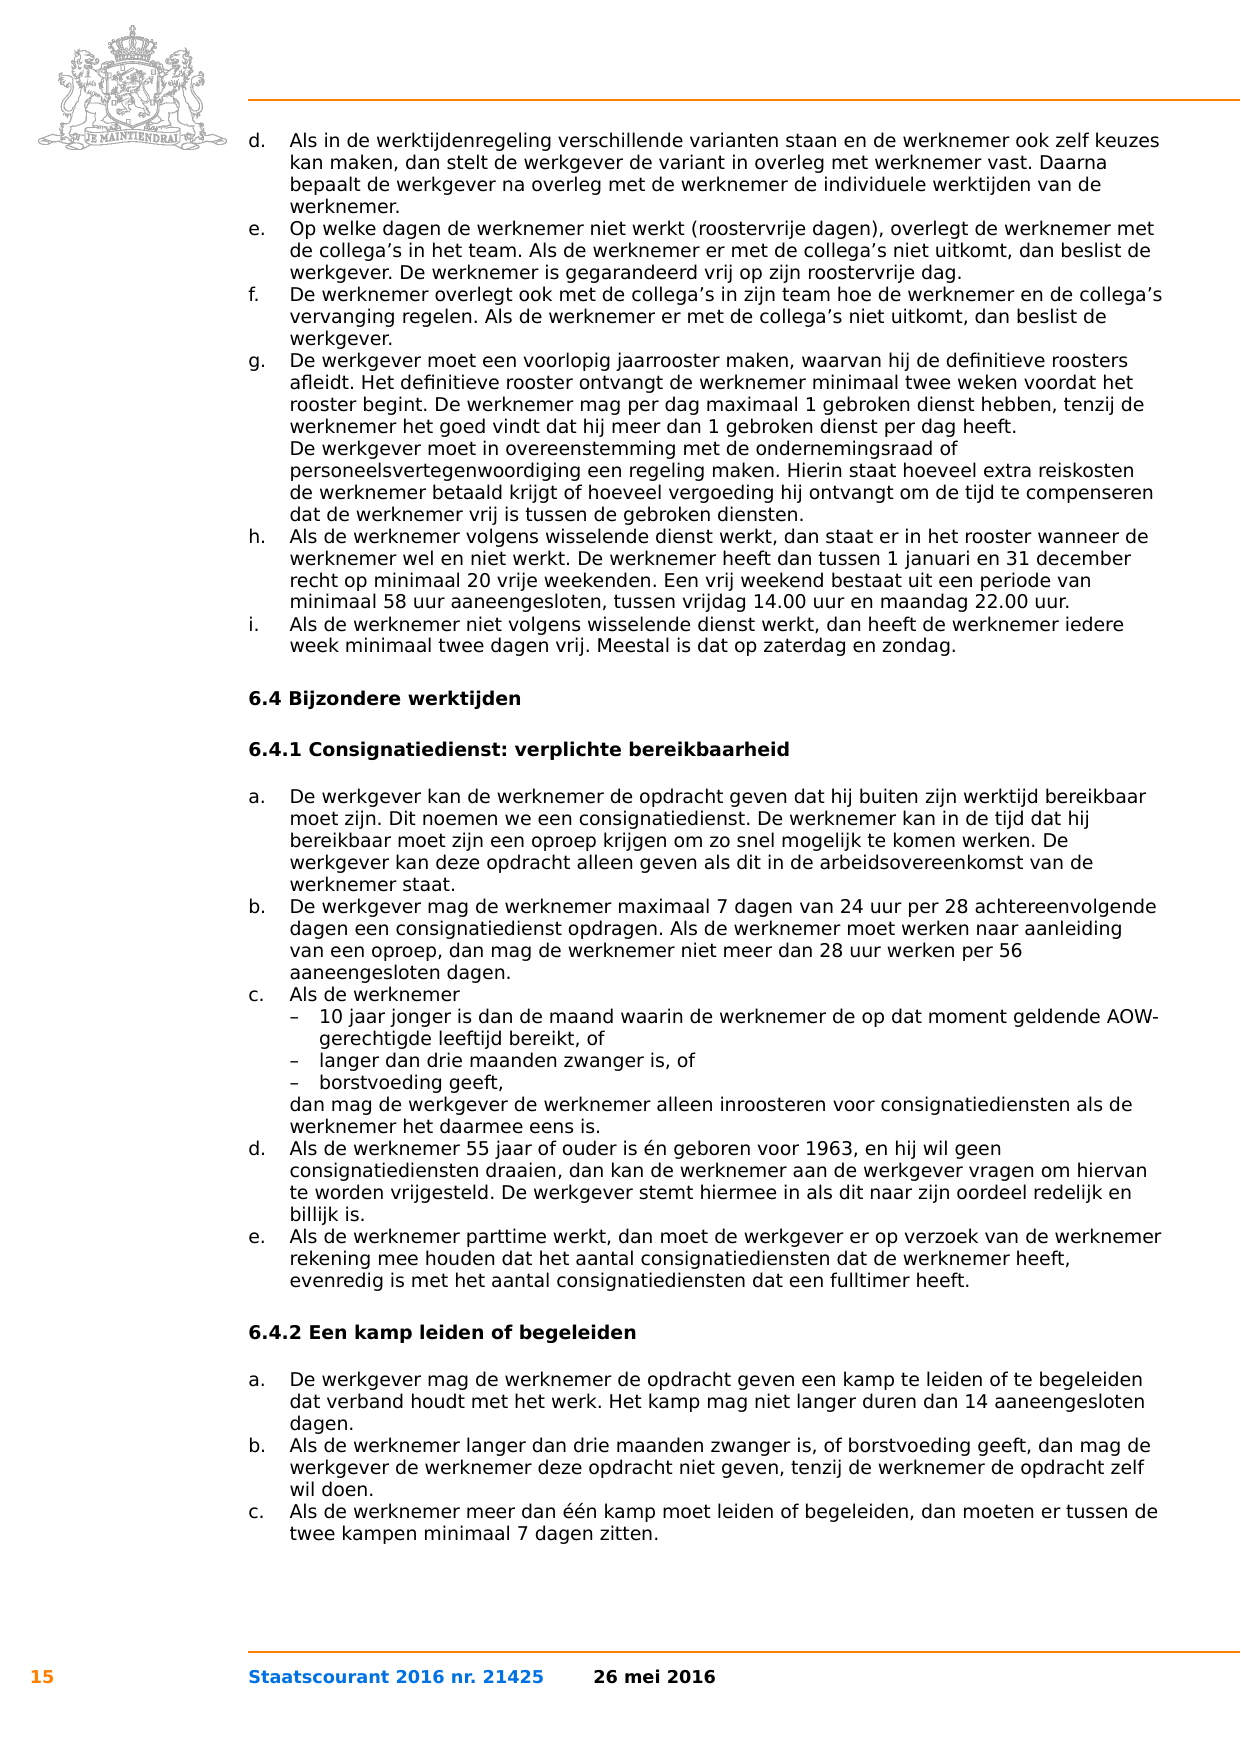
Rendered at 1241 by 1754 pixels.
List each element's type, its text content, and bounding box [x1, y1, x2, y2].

text e. Als de werknemer parttime werkt, dan moet de werkgever er op verzoek van de werknemer rekening mee houden dat het aantal consignatiediensten dat de werknemer heeft, evenredig is met het aantal consignatiediensten dat een fulltimer heeft. [248, 1226, 1163, 1292]
text b. De werkgever mag de werknemer maximaal 7 dagen van 24 uur per 28 achtereenvolgende dagen een consignatiedienst opdragen. Als de werknemer moet werken naar aanleiding van een oproep, dan mag de werknemer niet meer dan 28 uur werken per 56 aaneengesloten dagen. [248, 896, 1163, 984]
text d. Als in de werktijdenregeling verschillende varianten staan en de werknemer ook zelf keuzes kan maken, dan stelt de werkgever de variant in overleg met werknemer vast. Daarna bepaalt de werkgever na overleg met de werknemer de individuele werktijden van de werknemer. [248, 130, 1163, 218]
text – 10 jaar jonger is dan de maand waarin de werknemer de op dat moment geldende AOW-gerechtigde leeftijd bereikt, of [289, 1006, 1163, 1050]
text d. Als de werknemer 55 jaar of ouder is én geboren voor 1963, en hij wil geen consignatiediensten draaien, dan kan de werknemer aan de werkgever vragen om hiervan te worden vrijgesteld. De werkgever stemt hiermee in als dit naar zijn oordeel redelijk en billijk is. [248, 1138, 1163, 1226]
text f. De werknemer overlegt ook met de collega’s in zijn team hoe de werknemer en de collega’s vervanging regelen. Als de werknemer er met de collega’s niet uitkomt, dan beslist de werkgever. [248, 284, 1163, 350]
text h. Als de werknemer volgens wisselende dienst werkt, dan staat er in het rooster wanneer de werknemer wel en niet werkt. De werknemer heeft dan tussen 1 januari en 31 december recht op minimaal 20 vrije weekenden. Een vrij weekend bestaat uit een periode van minimaal 58 uur aaneengesloten, tussen vrijdag 14.00 uur en maandag 22.00 uur. [248, 526, 1163, 613]
text b. Als de werknemer langer dan drie maanden zwanger is, of borstvoeding geeft, dan mag de werkgever de werknemer deze opdracht niet geven, tenzij de werknemer de opdracht zelf wil doen. [248, 1435, 1163, 1501]
text dan mag de werkgever de werknemer alleen inroosteren voor consignatiediensten als de werknemer het daarmee eens is. [289, 1094, 1163, 1138]
text c. Als de werknemer [248, 984, 1163, 1006]
text – borstvoeding geeft, [289, 1072, 1163, 1094]
picture [38, 25, 227, 150]
text a. De werkgever kan de werknemer de opdracht geven dat hij buiten zijn werktijd bereikbaar moet zijn. Dit noemen we een consignatiedienst. De werknemer kan in de tijd dat hij bereikbaar moet zijn een oproep krijgen om zo snel mogelijk te komen werken. De werkgever kan deze opdracht alleen geven als dit in de arbeidsovereenkomst van de werknemer staat. [248, 786, 1163, 896]
subtitle 6.4.2 Een kamp leiden of begeleiden [248, 1322, 1163, 1344]
text a. De werkgever mag de werknemer de opdracht geven een kamp te leiden of te begeleiden dat verband houdt met het werk. Het kamp mag niet langer duren dan 14 aaneengesloten dagen. [248, 1369, 1163, 1435]
text e. Op welke dagen de werknemer niet werkt (roostervrije dagen), overlegt de werknemer met de collega’s in het team. Als de werknemer er met de collega’s niet uitkomt, dan beslist de werkgever. De werknemer is gegarandeerd vrij op zijn roostervrije dag. [248, 218, 1163, 284]
text De werkgever moet in overeenstemming met de ondernemingsraad of personeelsvertegenwoordiging een regeling maken. Hierin staat hoeveel extra reiskosten de werknemer betaald krijgt of hoeveel vergoeding hij ontvangt om de tijd te compenseren dat de werknemer vrij is tussen de gebroken diensten. [289, 438, 1163, 526]
text – langer dan drie maanden zwanger is, of [289, 1050, 1163, 1072]
text c. Als de werknemer meer dan één kamp moet leiden of begeleiden, dan moeten er tussen de twee kampen minimaal 7 dagen zitten. [248, 1501, 1163, 1545]
text g. De werkgever moet een voorlopig jaarrooster maken, waarvan hij de definitieve roosters afleidt. Het definitieve rooster ontvangt de werknemer minimaal twee weken voordat het rooster begint. De werknemer mag per dag maximaal 1 gebroken dienst hebben, tenzij de werknemer het goed vindt dat hij meer dan 1 gebroken dienst per dag heeft. [248, 350, 1163, 438]
text i. Als de werknemer niet volgens wisselende dienst werkt, dan heeft de werknemer iedere week minimaal twee dagen vrij. Meestal is dat op zaterdag en zondag. [248, 613, 1163, 657]
subtitle 6.4.1 Consignatiedienst: verplichte bereikbaarheid [248, 739, 1163, 761]
subtitle 6.4 Bijzondere werktijden [248, 687, 1163, 709]
